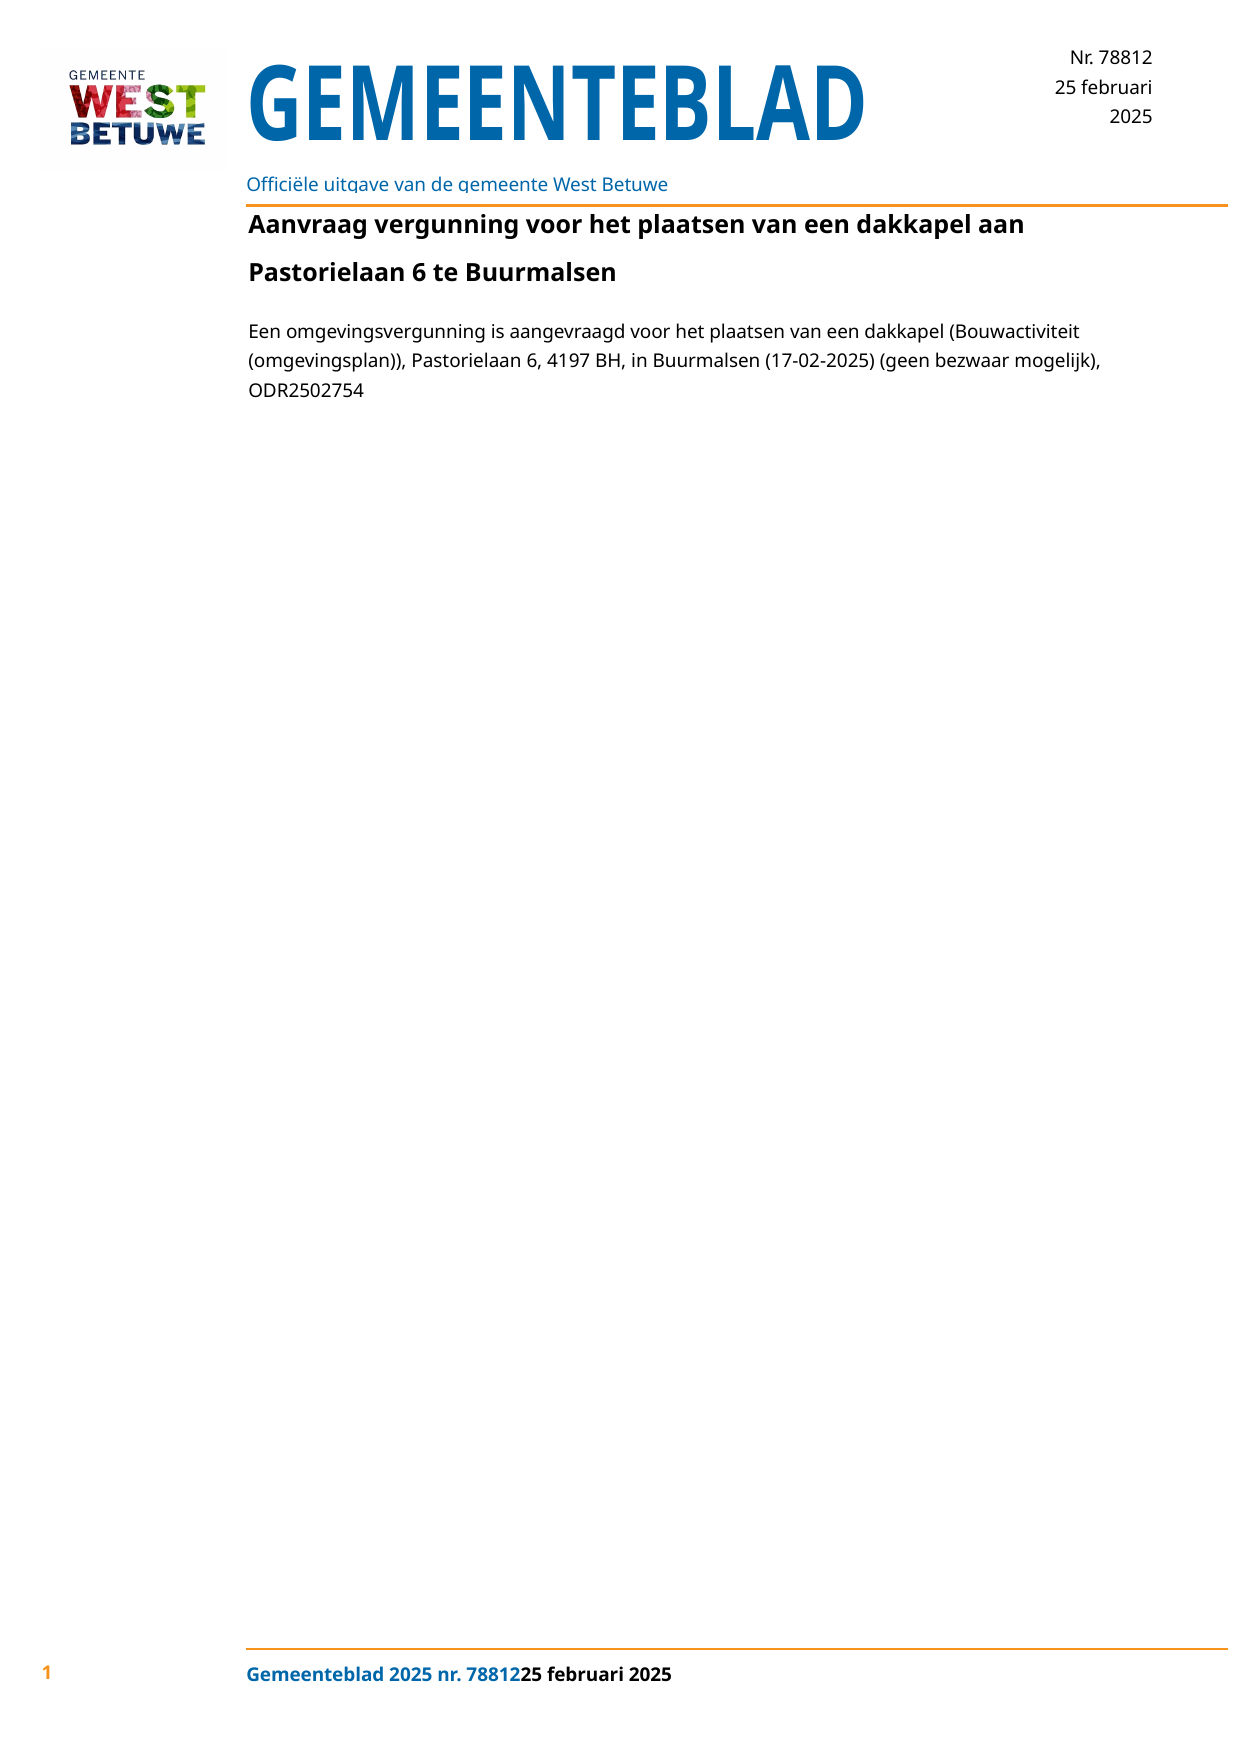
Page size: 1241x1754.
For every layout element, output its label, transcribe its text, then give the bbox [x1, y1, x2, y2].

text Een omgevingsvergunning is aangevraagd voor het plaatsen van een dakkapel (Bouwactiviteit (omgevingsplan)), Pastorielaan 6, 4197 BH, in Buurmalsen (17-02-2025) (geen bezwaar mogelijk), ODR2502754 [248, 318, 1152, 403]
text Aanvraag vergunning voor het plaatsen van een dakkapel aan Pastorielaan 6 te Buurmalsen [248, 207, 1152, 288]
picture [41, 47, 231, 172]
